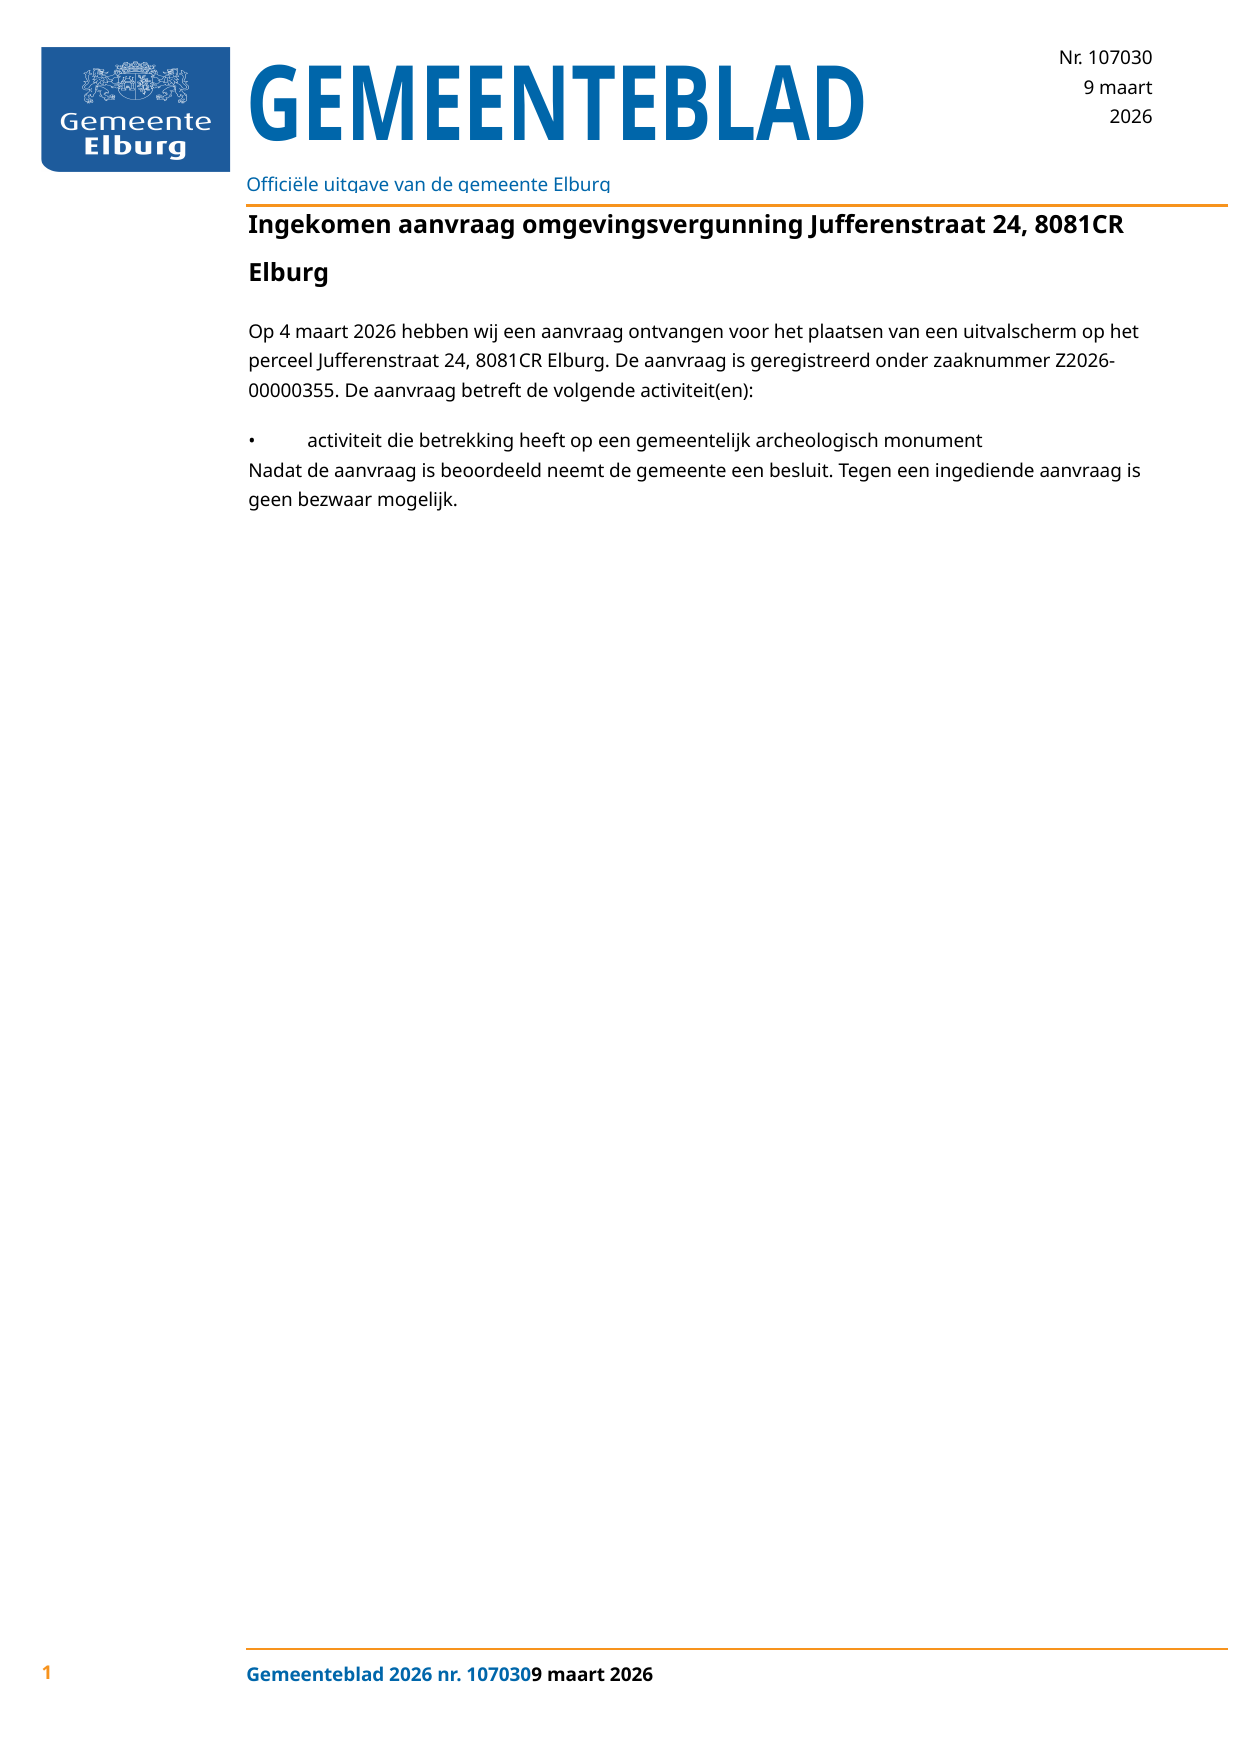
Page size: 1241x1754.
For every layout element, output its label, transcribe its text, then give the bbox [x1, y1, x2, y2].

text Op 4 maart 2026 hebben wij een aanvraag ontvangen voor het plaatsen van een uitvalscherm op het perceel Jufferenstraat 24, 8081CR Elburg. De aanvraag is geregistreerd onder zaaknummer Z2026-00000355. De aanvraag betreft de volgende activiteit(en): [248, 318, 1152, 403]
list activiteit die betrekking heeft op een gemeentelijk archeologisch monument [248, 427, 1152, 453]
text Ingekomen aanvraag omgevingsvergunning Jufferenstraat 24, 8081CR Elburg [248, 207, 1152, 288]
picture [41, 47, 231, 172]
text Nadat de aanvraag is beoordeeld neemt de gemeente een besluit. Tegen een ingediende aanvraag is geen bezwaar mogelijk. [248, 457, 1152, 512]
